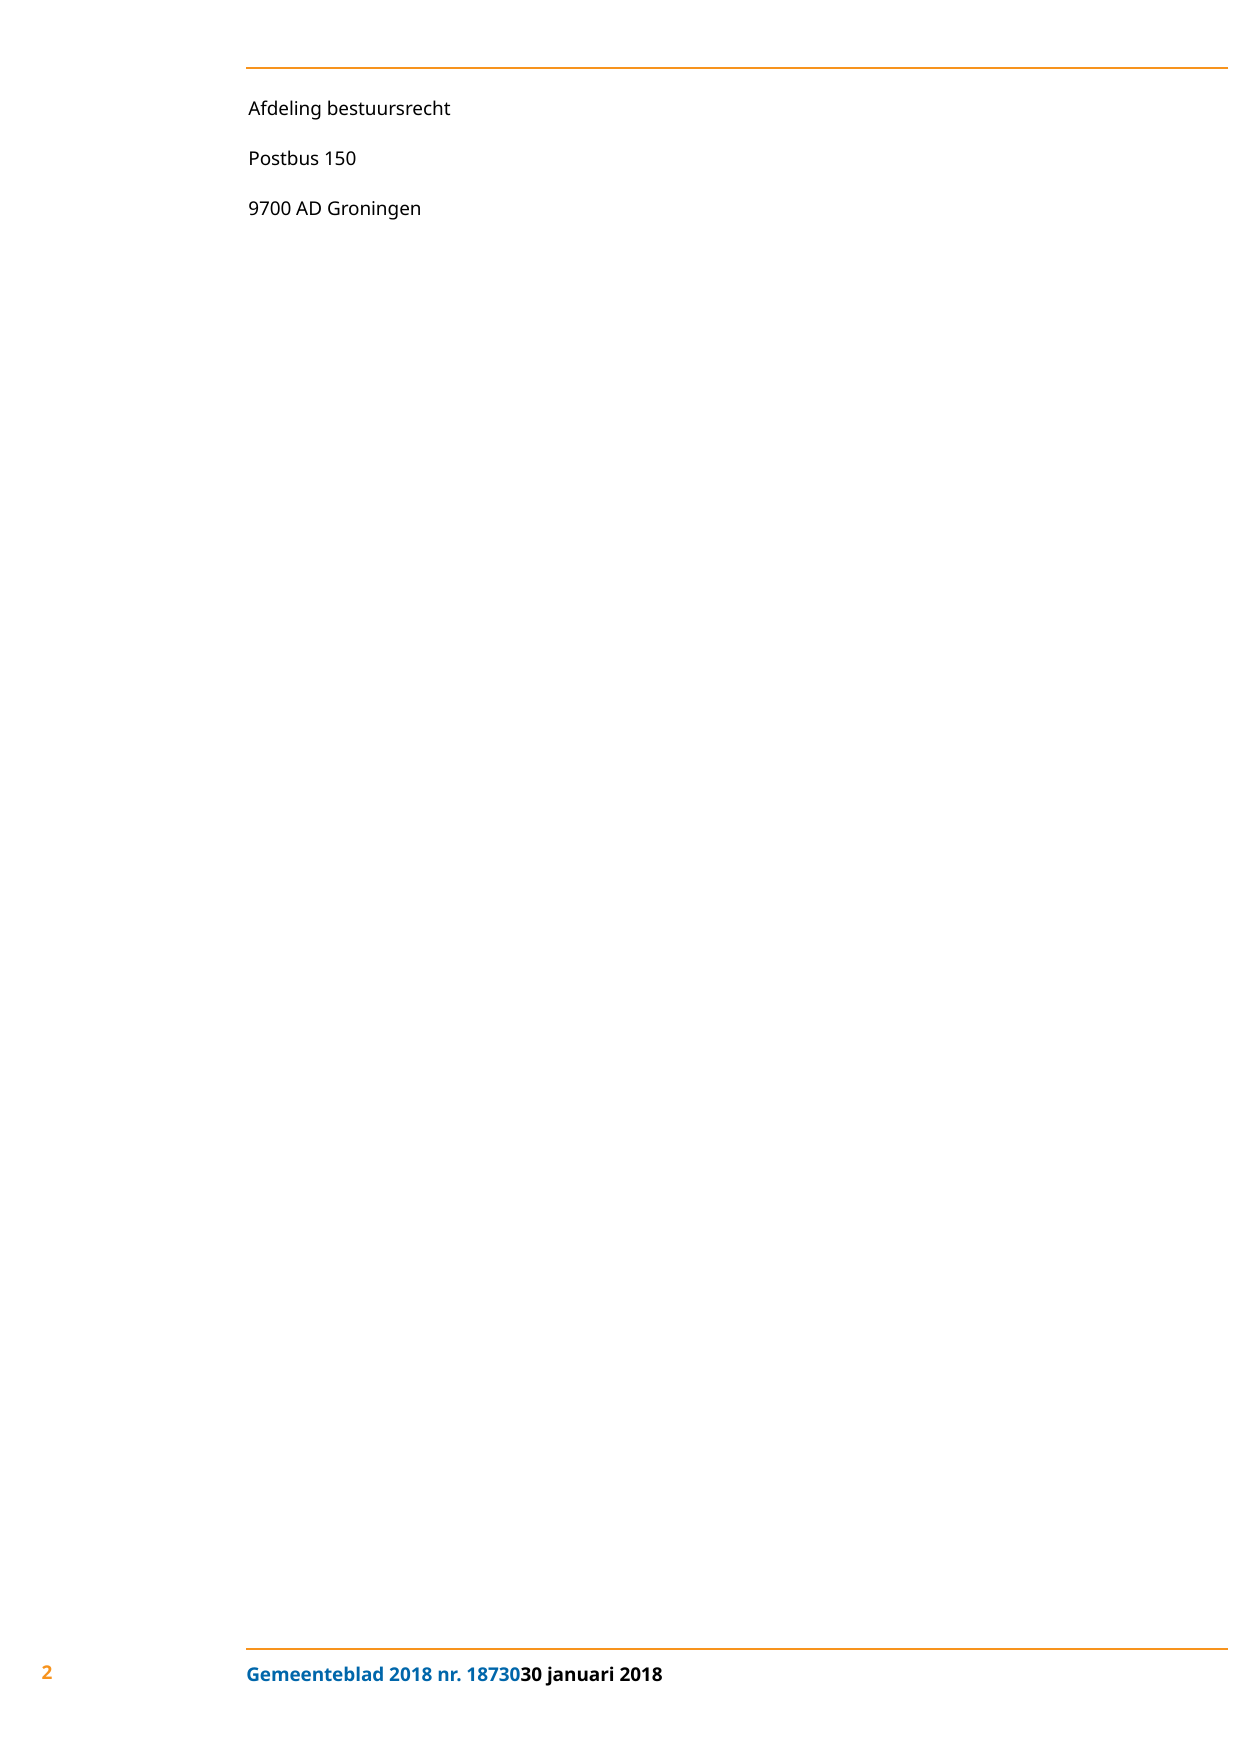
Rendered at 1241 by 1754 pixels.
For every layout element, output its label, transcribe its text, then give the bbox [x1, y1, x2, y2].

text 9700 AD Groningen [248, 196, 1152, 221]
text Afdeling bestuursrecht [248, 95, 1152, 121]
text Postbus 150 [248, 145, 1152, 171]
picture [41, 47, 231, 172]
